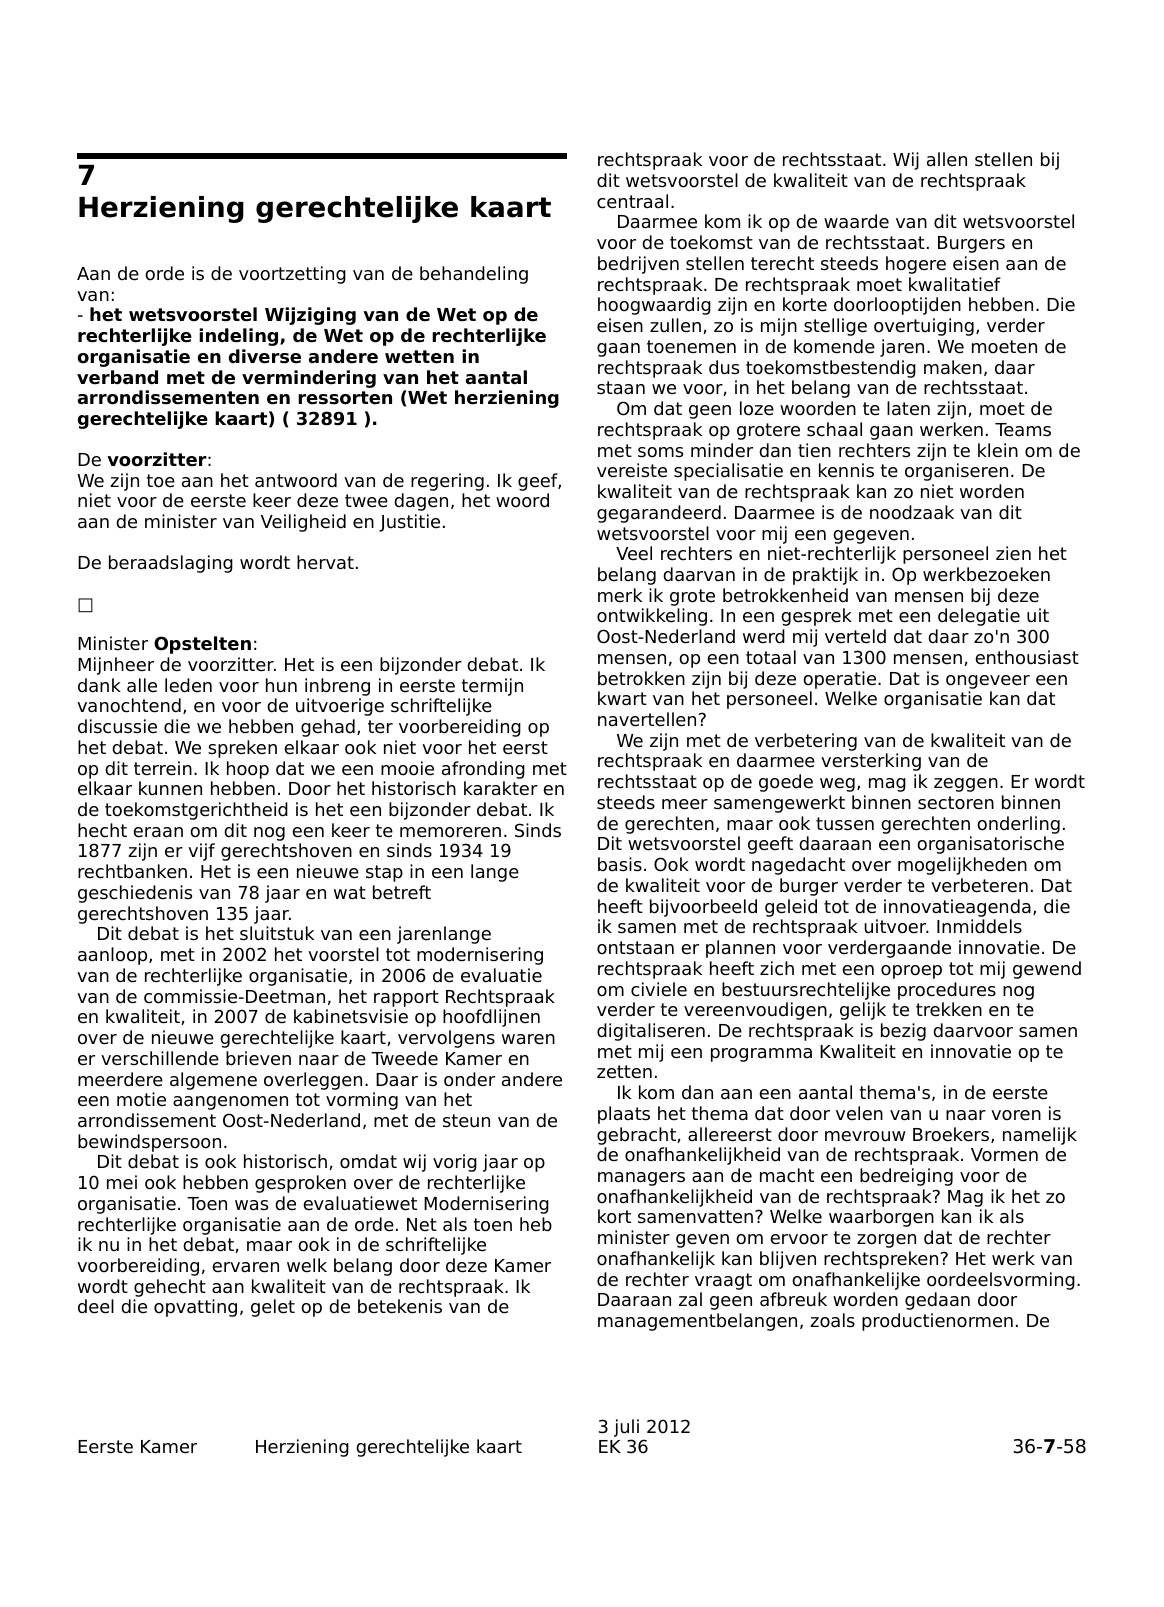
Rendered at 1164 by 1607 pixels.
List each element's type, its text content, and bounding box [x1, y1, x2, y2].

text Mijnheer de voorzitter. Het is een bijzonder debat. Ik dank alle leden voor hun inbreng in eerste termijn vanochtend, en voor de uitvoerige schriftelijke discussie die we hebben gehad, ter voorbereiding op het debat. We spreken elkaar ook niet voor het eerst op dit terrein. Ik hoop dat we een mooie afronding met elkaar kunnen hebben. Door het historisch karakter en de toekomstgerichtheid is het een bijzonder debat. Ik hecht eraan om dit nog een keer te memoreren. Sinds 1877 zijn er vijf gerechtshoven en sinds 1934 19 rechtbanken. Het is een nieuwe stap in een lange geschiedenis van 78 jaar en wat betreft gerechtshoven 135 jaar. [77, 655, 567, 924]
title 7 Herziening gerechtelijke kaart [77, 159, 567, 224]
text Om dat geen loze woorden te laten zijn, moet de rechtspraak op grotere schaal gaan werken. Teams met soms minder dan tien rechters zijn te klein om de vereiste specialisatie en kennis te organiseren. De kwaliteit van de rechtspraak kan zo niet worden gegarandeerd. Daarmee is de noodzaak van dit wetsvoorstel voor mij een gegeven. [596, 399, 1087, 544]
text - het wetsvoorstel Wijziging van de Wet op de rechterlijke indeling, de Wet op de rechterlijke organisatie en diverse andere wetten in verband met de vermindering van het aantal arrondissementen en ressorten (Wet herziening gerechtelijke kaart) ( 32891 ). [77, 305, 567, 430]
text Ik kom dan aan een aantal thema's, in de eerste plaats het thema dat door velen van u naar voren is gebracht, allereerst door mevrouw Broekers, namelijk de onafhankelijkheid van de rechtspraak. Vormen de managers aan de macht een bedreiging voor de onafhankelijkheid van de rechtspraak? Mag ik het zo kort samenvatten? Welke waarborgen kan ik als minister geven om ervoor te zorgen dat de rechter onafhankelijk kan blijven rechtspreken? Het werk van de rechter vraagt om onafhankelijke oordeelsvorming. Daaraan zal geen afbreuk worden gedaan door managementbelangen, zoals productienormen. De [596, 1083, 1087, 1332]
text Minister Opstelten: [77, 634, 567, 655]
text We zijn toe aan het antwoord van de regering. Ik geef, niet voor de eerste keer deze twee dagen, het woord aan de minister van Veiligheid en Justitie. [77, 470, 567, 533]
text Daarmee kom ik op de waarde van dit wetsvoorstel voor de toekomst van de rechtsstaat. Burgers en bedrijven stellen terecht steeds hogere eisen aan de rechtspraak. De rechtspraak moet kwalitatief hoogwaardig zijn en korte doorlooptijden hebben. Die eisen zullen, zo is mijn stellige overtuiging, verder gaan toenemen in de komende jaren. We moeten de rechtspraak dus toekomstbestendig maken, daar staan we voor, in het belang van de rechtsstaat. [596, 212, 1087, 399]
text Veel rechters en niet-rechterlijk personeel zien het belang daarvan in de praktijk in. Op werkbezoeken merk ik grote betrokkenheid van mensen bij deze ontwikkeling. In een gesprek met een delegatie uit Oost-Nederland werd mij verteld dat daar zo'n 300 mensen, op een totaal van 1300 mensen, enthousiast betrokken zijn bij deze operatie. Dat is ongeveer een kwart van het personeel. Welke organisatie kan dat navertellen? [596, 544, 1087, 731]
text We zijn met de verbetering van de kwaliteit van de rechtspraak en daarmee versterking van de rechtsstaat op de goede weg, mag ik zeggen. Er wordt steeds meer samengewerkt binnen sectoren binnen de gerechten, maar ook tussen gerechten onderling. Dit wetsvoorstel geeft daaraan een organisatorische basis. Ook wordt nagedacht over mogelijkheden om de kwaliteit voor de burger verder te verbeteren. Dat heeft bijvoorbeeld geleid tot de innovatieagenda, die ik samen met de rechtspraak uitvoer. Inmiddels ontstaan er plannen voor verdergaande innovatie. De rechtspraak heeft zich met een oproep tot mij gewend om civiele en bestuursrechtelijke procedures nog verder te vereenvoudigen, gelijk te trekken en te digitaliseren. De rechtspraak is bezig daarvoor samen met mij een programma Kwaliteit en innovatie op te zetten. [596, 731, 1087, 1083]
text Aan de orde is de voortzetting van de behandeling van: [77, 264, 567, 305]
text Dit debat is ook historisch, omdat wij vorig jaar op 10 mei ook hebben gesproken over de rechterlijke organisatie. Toen was de evaluatiewet Modernisering rechterlijke organisatie aan de orde. Net als toen heb ik nu in het debat, maar ook in de schriftelijke voorbereiding, ervaren welk belang door deze Kamer wordt gehecht aan kwaliteit van de rechtspraak. Ik deel die opvatting, gelet op de betekenis van de [77, 1152, 567, 1318]
text □ [77, 593, 567, 614]
text Dit debat is het sluitstuk van een jarenlange aanloop, met in 2002 het voorstel tot modernisering van de rechterlijke organisatie, in 2006 de evaluatie van de commissie-Deetman, het rapport Rechtspraak en kwaliteit, in 2007 de kabinetsvisie op hoofdlijnen over de nieuwe gerechtelijke kaart, vervolgens waren er verschillende brieven naar de Tweede Kamer en meerdere algemene overleggen. Daar is onder andere een motie aangenomen tot vorming van het arrondissement Oost-Nederland, met de steun van de bewindspersoon. [77, 924, 567, 1152]
text De voorzitter: [77, 450, 567, 470]
text De beraadslaging wordt hervat. [77, 553, 567, 573]
text rechtspraak voor de rechtsstaat. Wij allen stellen bij dit wetsvoorstel de kwaliteit van de rechtspraak centraal. [596, 150, 1087, 212]
